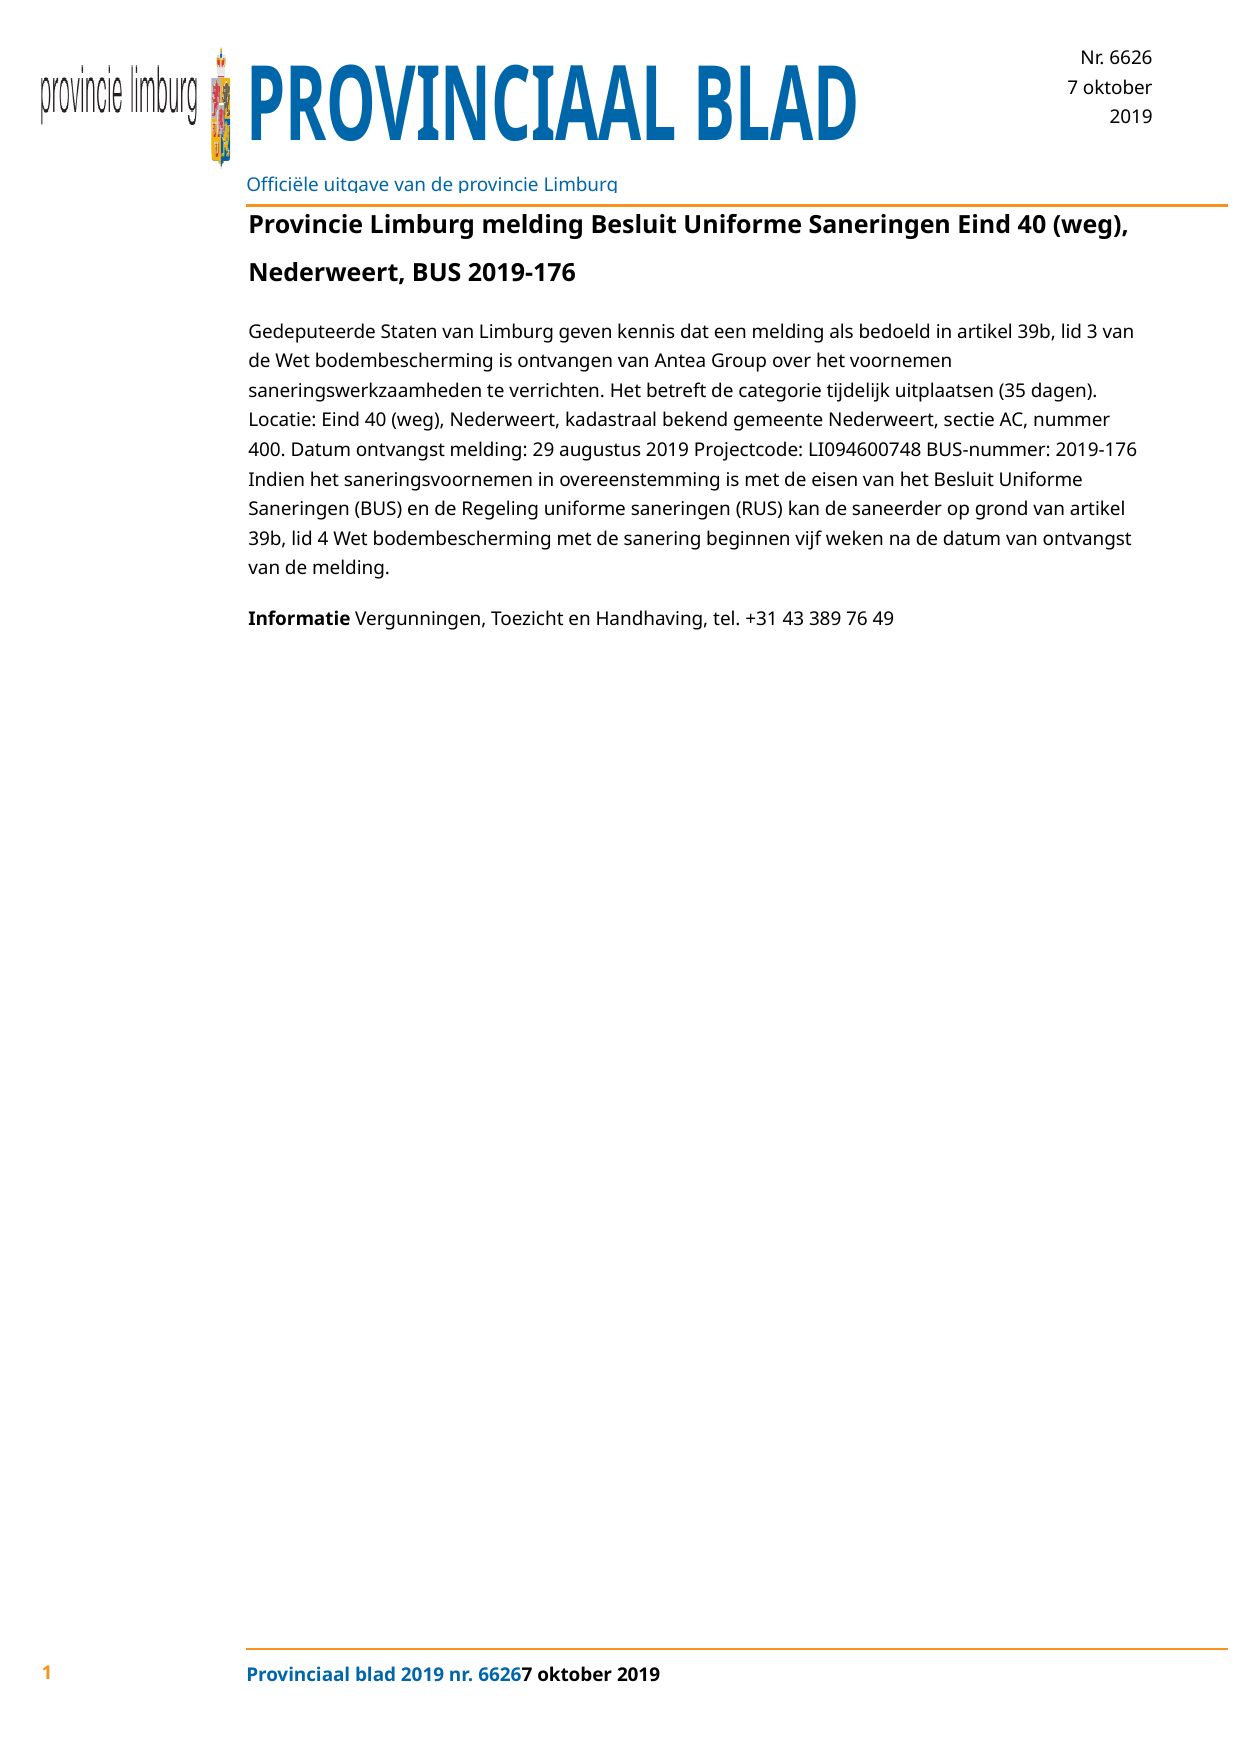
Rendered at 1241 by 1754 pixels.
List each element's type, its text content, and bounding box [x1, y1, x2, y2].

text Provincie Limburg melding Besluit Uniforme Saneringen Eind 40 (weg), Nederweert, BUS 2019-176 [248, 207, 1152, 288]
text Informatie Vergunningen, Toezicht en Handhaving, tel. +31 43 389 76 49 [248, 605, 1152, 631]
picture [41, 47, 231, 172]
text Gedeputeerde Staten van Limburg geven kennis dat een melding als bedoeld in artikel 39b, lid 3 van de Wet bodembescherming is ontvangen van Antea Group over het voornemen saneringswerkzaamheden te verrichten. Het betreft de categorie tijdelijk uitplaatsen (35 dagen). Locatie: Eind 40 (weg), Nederweert, kadastraal bekend gemeente Nederweert, sectie AC, nummer 400. Datum ontvangst melding: 29 augustus 2019 Projectcode: LI094600748 BUS-nummer: 2019-176 Indien het saneringsvoornemen in overeenstemming is met de eisen van het Besluit Uniforme Saneringen (BUS) en de Regeling uniforme saneringen (RUS) kan de saneerder op grond van artikel 39b, lid 4 Wet bodembescherming met de sanering beginnen vijf weken na de datum van ontvangst van de melding. [248, 318, 1152, 580]
